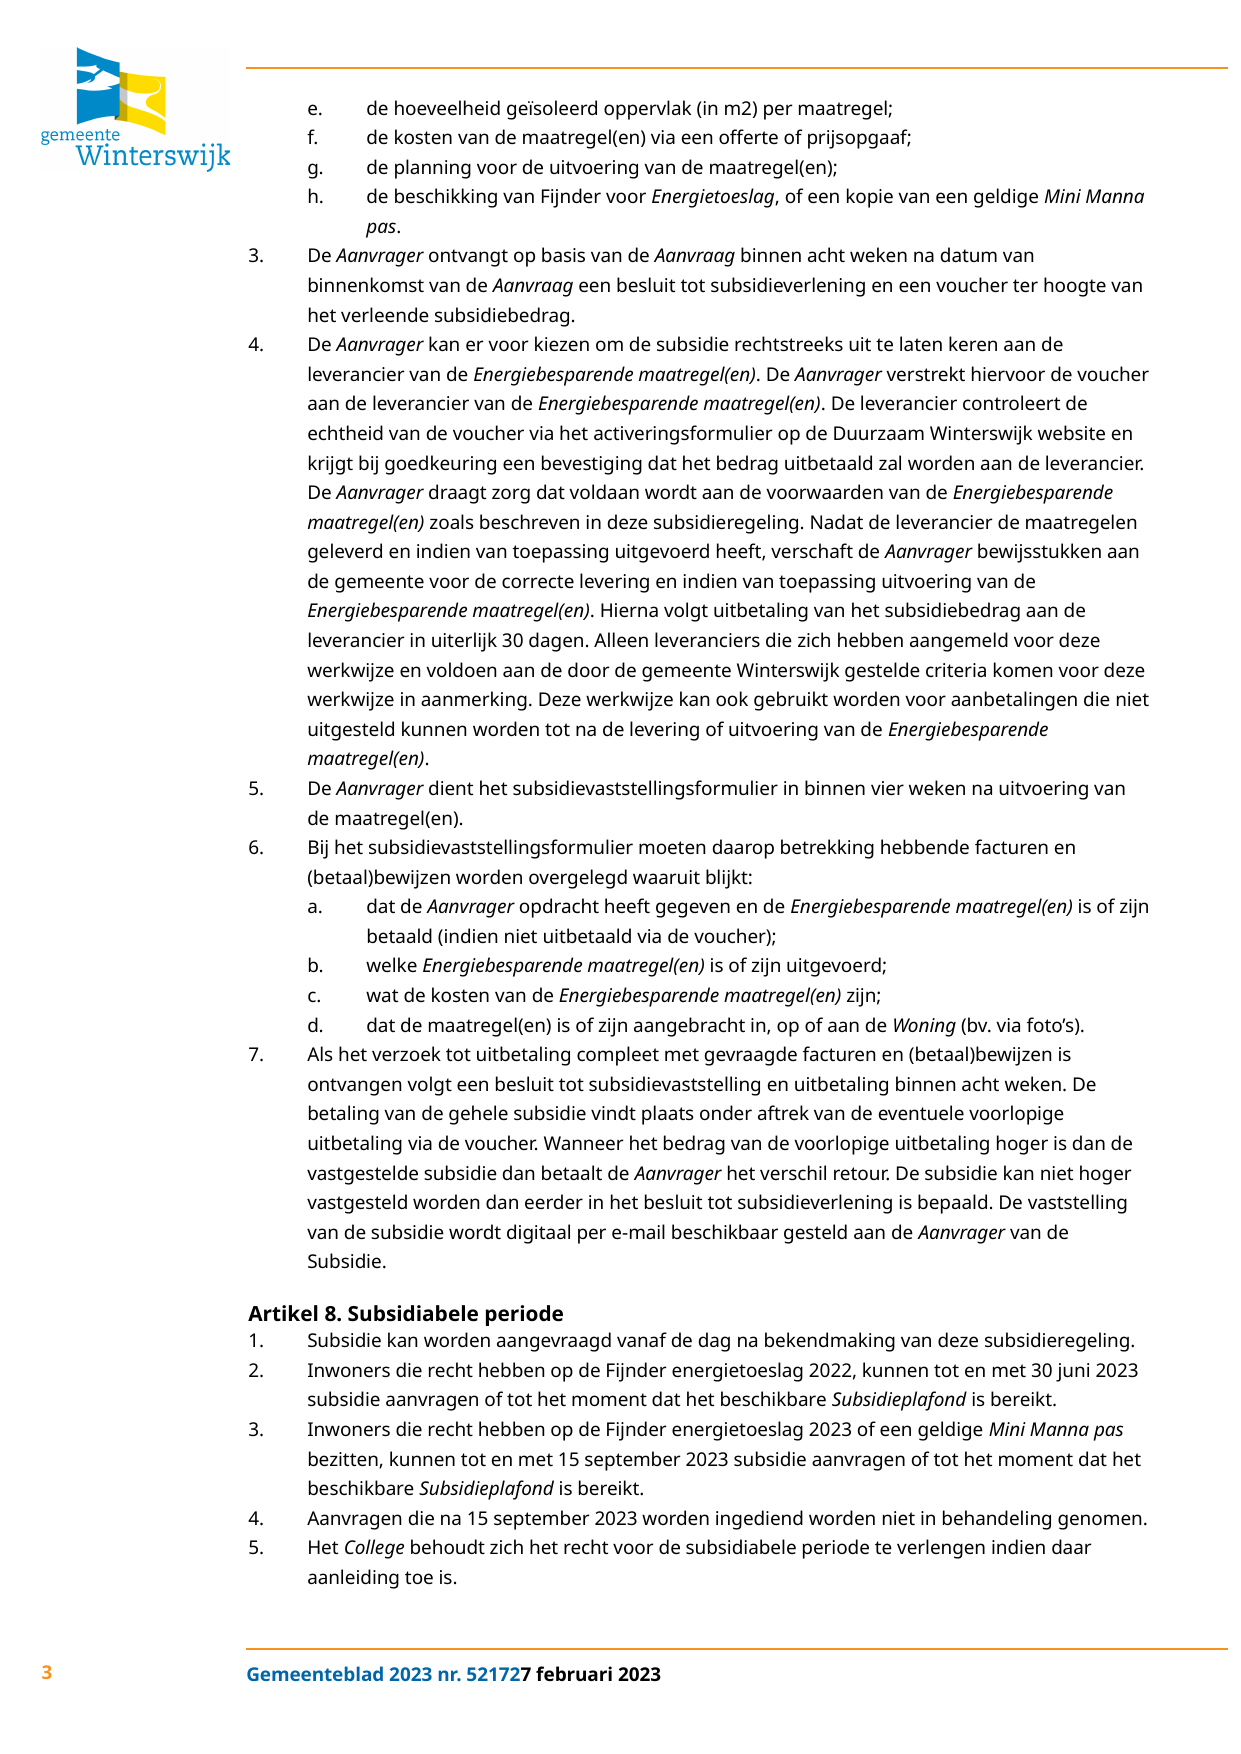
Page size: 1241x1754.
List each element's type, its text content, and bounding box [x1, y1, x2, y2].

list wat de kosten van de Energiebesparende maatregel(en) zijn; [307, 982, 1152, 1008]
list De Aanvrager ontvangt op basis van de Aanvraag binnen acht weken na datum van binnenkomst van de Aanvraag een besluit tot subsidieverlening en een voucher ter hoogte van het verleende subsidiebedrag. [248, 243, 1152, 328]
list dat de Aanvrager opdracht heeft gegeven en de Energiebesparende maatregel(en) is of zijn betaald (indien niet uitbetaald via de voucher); [307, 893, 1152, 949]
list de planning voor de uitvoering van de maatregel(en); [307, 154, 1152, 180]
list Inwoners die recht hebben op de Fijnder energietoeslag 2022, kunnen tot en met 30 juni 2023 subsidie aanvragen of tot het moment dat het beschikbare Subsidieplafond is bereikt. [248, 1357, 1152, 1412]
list de hoeveelheid geïsoleerd oppervlak (in m2) per maatregel; [307, 95, 1152, 121]
list Subsidie kan worden aangevraagd vanaf de dag na bekendmaking van deze subsidieregeling. [248, 1327, 1152, 1353]
list Aanvragen die na 15 september 2023 worden ingediend worden niet in behandeling genomen. [248, 1505, 1152, 1531]
list Inwoners die recht hebben op de Fijnder energietoeslag 2023 of een geldige Mini Manna pas bezitten, kunnen tot en met 15 september 2023 subsidie aanvragen of tot het moment dat het beschikbare Subsidieplafond is bereikt. [248, 1416, 1152, 1501]
list dat de maatregel(en) is of zijn aangebracht in, op of aan de Woning (bv. via foto’s). [307, 1012, 1152, 1038]
list de kosten van de maatregel(en) via een offerte of prijsopgaaf; [307, 124, 1152, 150]
list Het College behoudt zich het recht voor de subsidiabele periode te verlengen indien daar aanleiding toe is. [248, 1534, 1152, 1590]
list De Aanvrager dient het subsidievaststellingsformulier in binnen vier weken na uitvoering van de maatregel(en). [248, 775, 1152, 831]
list Bij het subsidievaststellingsformulier moeten daarop betrekking hebbende facturen en (betaal)bewijzen worden overgelegd waaruit blijkt: [248, 834, 1152, 890]
list Als het verzoek tot uitbetaling compleet met gevraagde facturen en (betaal)bewijzen is ontvangen volgt een besluit tot subsidievaststelling en uitbetaling binnen acht weken. De betaling van de gehele subsidie vindt plaats onder aftrek van de eventuele voorlopige uitbetaling via de voucher. Wanneer het bedrag van de voorlopige uitbetaling hoger is dan de vastgestelde subsidie dan betaalt de Aanvrager het verschil retour. De subsidie kan niet hoger vastgesteld worden dan eerder in het besluit tot subsidieverlening is bepaald. De vaststelling van de subsidie wordt digitaal per e-mail beschikbaar gesteld aan de Aanvrager van de Subsidie. [248, 1041, 1152, 1274]
picture [41, 47, 231, 172]
list de beschikking van Fijnder voor Energietoeslag, of een kopie van een geldige Mini Manna pas. [307, 183, 1152, 239]
list De Aanvrager kan er voor kiezen om de subsidie rechtstreeks uit te laten keren aan de leverancier van de Energiebesparende maatregel(en). De Aanvrager verstrekt hiervoor de voucher aan de leverancier van de Energiebesparende maatregel(en). De leverancier controleert de echtheid van de voucher via het activeringsformulier op de Duurzaam Winterswijk website en krijgt bij goedkeuring een bevestiging dat het bedrag uitbetaald zal worden aan de leverancier. De Aanvrager draagt zorg dat voldaan wordt aan de voorwaarden van de Energiebesparende maatregel(en) zoals beschreven in deze subsidieregeling. Nadat de leverancier de maatregelen geleverd en indien van toepassing uitgevoerd heeft, verschaft de Aanvrager bewijsstukken aan de gemeente voor de correcte levering en indien van toepassing uitvoering van de Energiebesparende maatregel(en). Hierna volgt uitbetaling van het subsidiebedrag aan de leverancier in uiterlijk 30 dagen. Alleen leveranciers die zich hebben aangemeld voor deze werkwijze en voldoen aan de door de gemeente Winterswijk gestelde criteria komen voor deze werkwijze in aanmerking. Deze werkwijze kan ook gebruikt worden voor aanbetalingen die niet uitgesteld kunnen worden tot na de levering of uitvoering van de Energiebesparende maatregel(en). [248, 331, 1152, 771]
text Artikel 8. Subsidiabele periode [248, 1299, 1152, 1327]
list welke Energiebesparende maatregel(en) is of zijn uitgevoerd; [307, 953, 1152, 978]
picture [225, 153, 231, 162]
